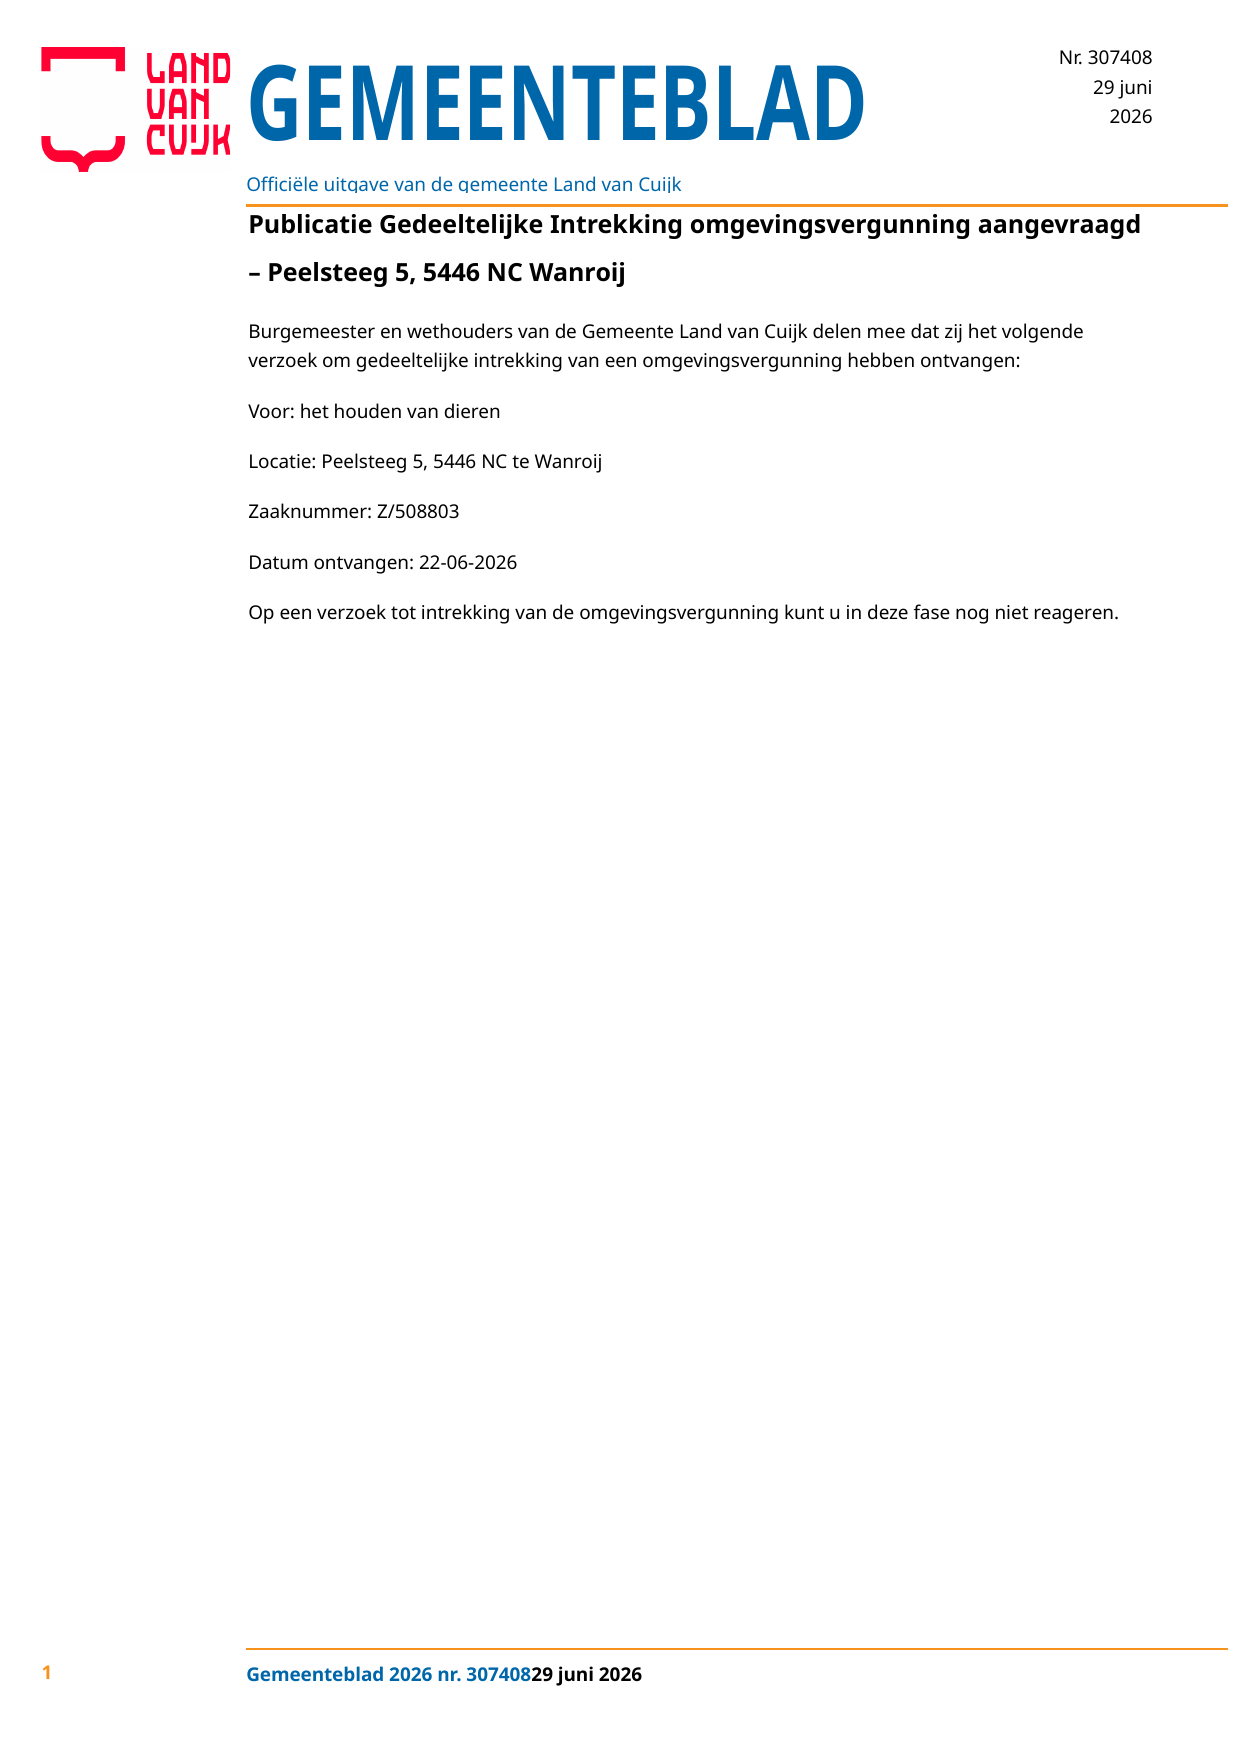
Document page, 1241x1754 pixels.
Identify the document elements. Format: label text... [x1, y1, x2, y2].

text Locatie: Peelsteeg 5, 5446 NC te Wanroij [248, 448, 1152, 474]
text Burgemeester en wethouders van de Gemeente Land van Cuijk delen mee dat zij het volgende verzoek om gedeeltelijke intrekking van een omgevingsvergunning hebben ontvangen: [248, 318, 1152, 373]
text Voor: het houden van dieren [248, 398, 1152, 424]
text Publicatie Gedeeltelijke Intrekking omgevingsvergunning aangevraagd – Peelsteeg 5, 5446 NC Wanroij [248, 207, 1152, 288]
text Op een verzoek tot intrekking van de omgevingsvergunning kunt u in deze fase nog niet reageren. [248, 599, 1152, 625]
text Datum ontvangen: 22-06-2026 [248, 549, 1152, 575]
picture [41, 47, 231, 172]
text Zaaknummer: Z/508803 [248, 499, 1152, 524]
